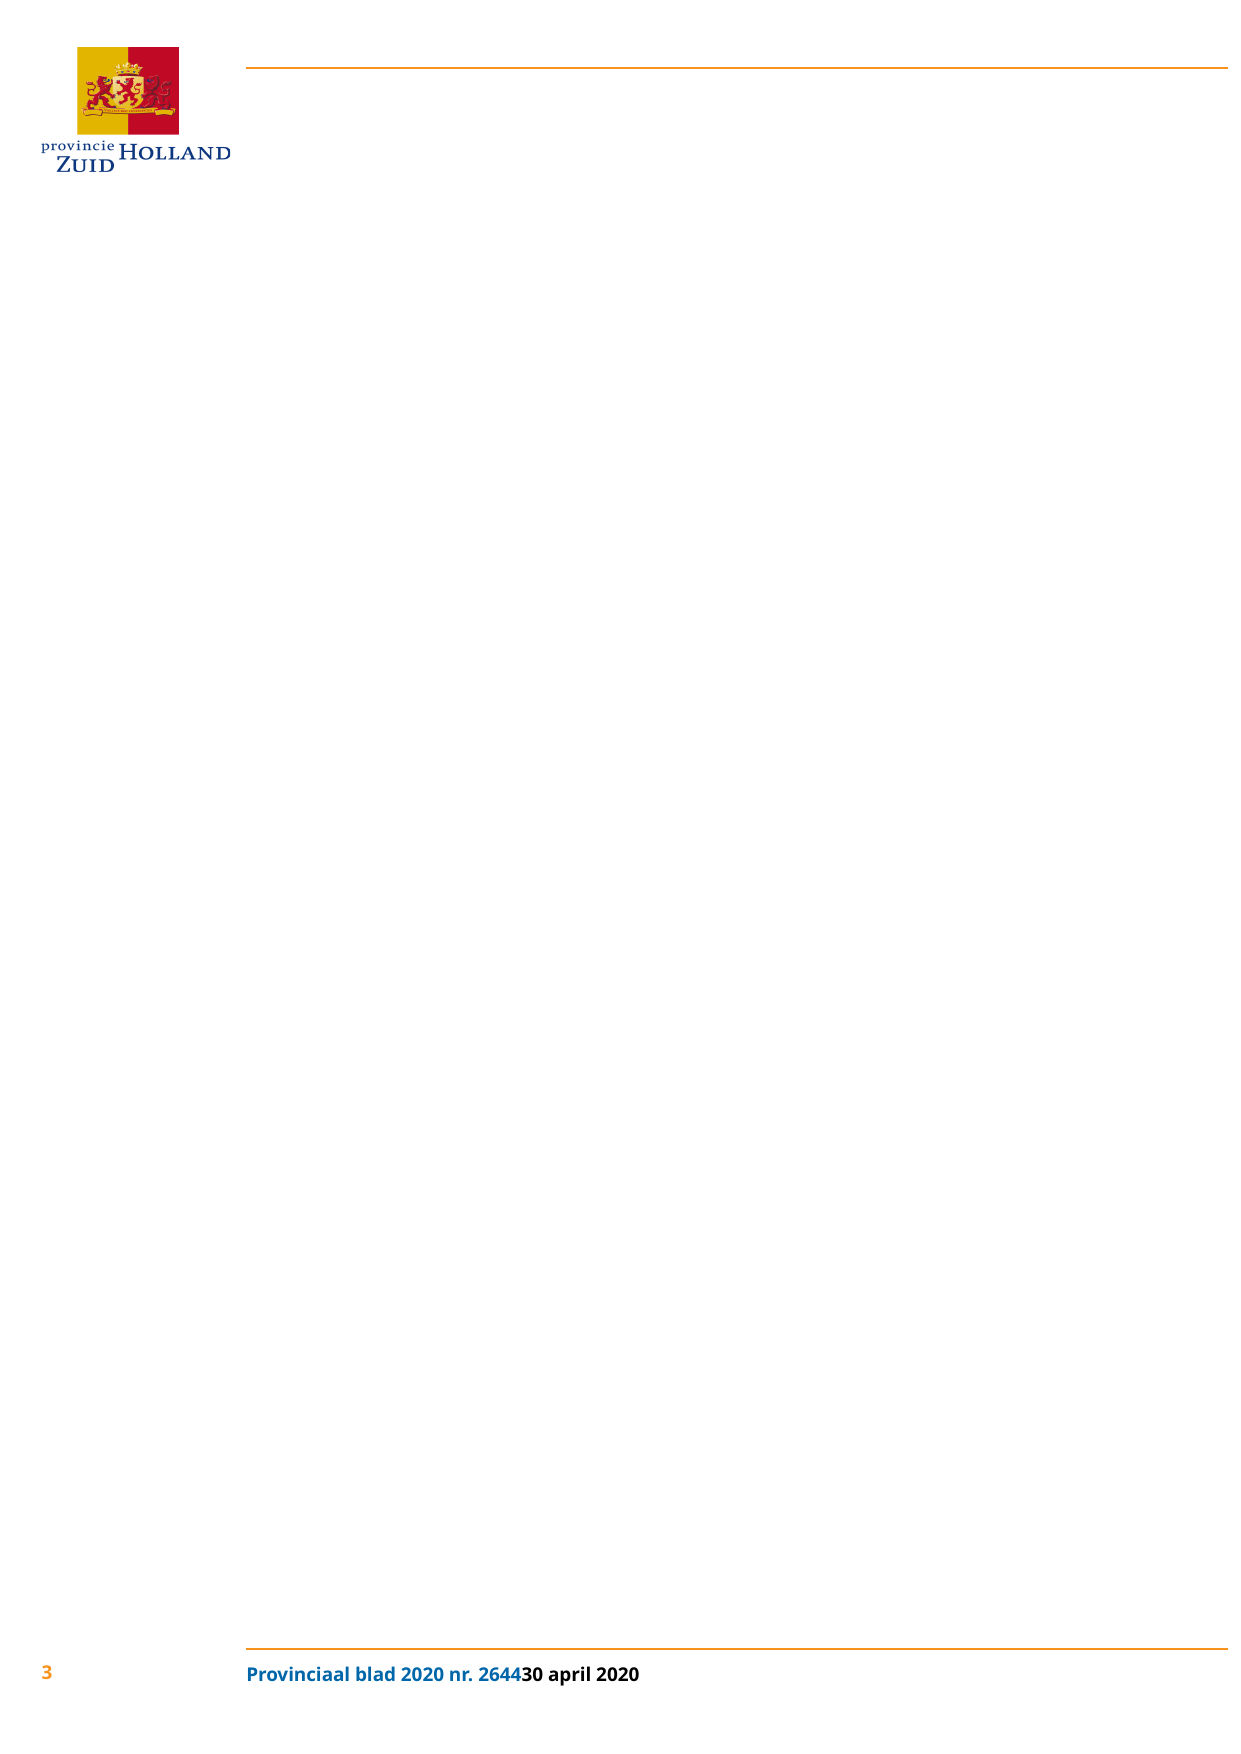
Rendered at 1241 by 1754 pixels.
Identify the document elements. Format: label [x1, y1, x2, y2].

picture [41, 47, 231, 172]
